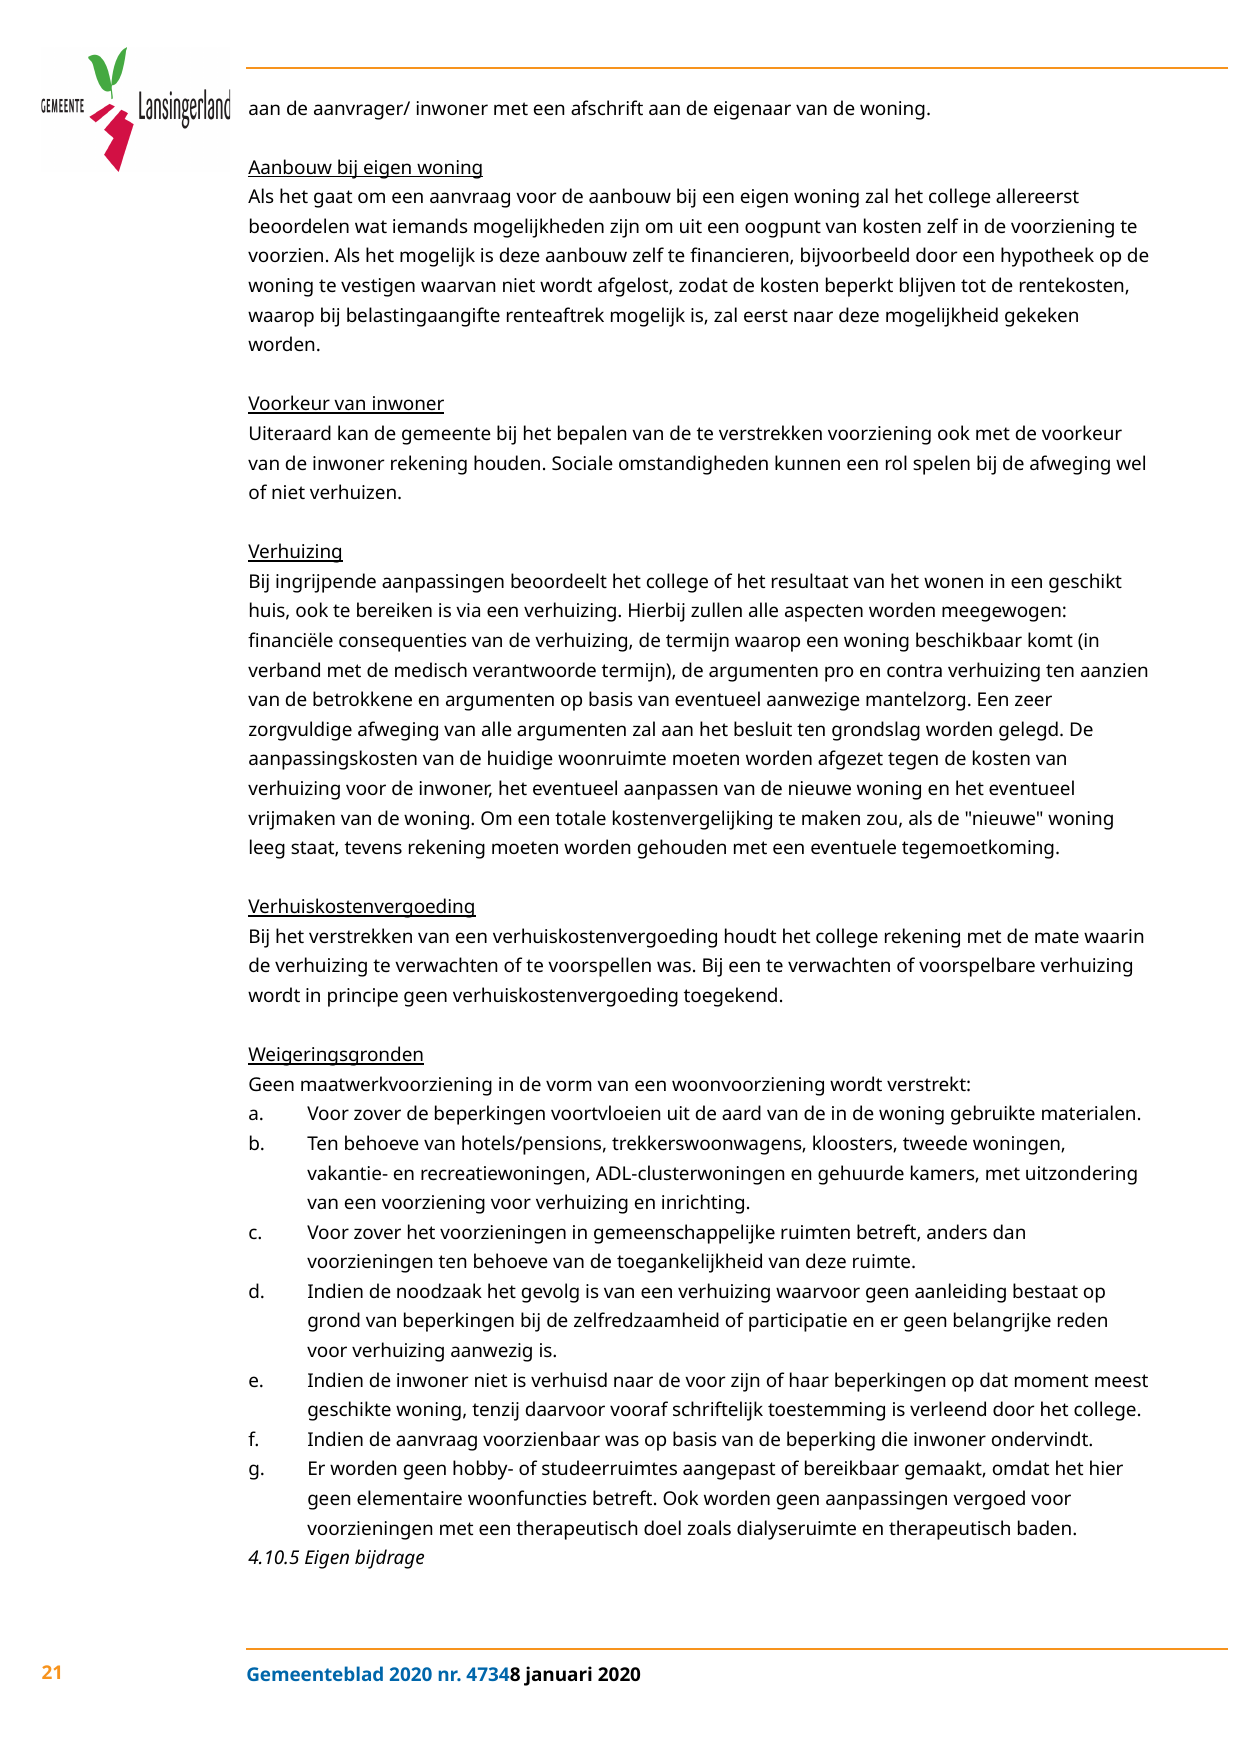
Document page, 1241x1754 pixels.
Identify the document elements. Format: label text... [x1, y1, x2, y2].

list Indien de inwoner niet is verhuisd naar de voor zijn of haar beperkingen op dat moment meest geschikte woning, tenzij daarvoor vooraf schriftelijk toestemming is verleend door het college. [248, 1367, 1152, 1422]
text Bij ingrijpende aanpassingen beoordeelt het college of het resultaat van het wonen in een geschikt huis, ook te bereiken is via een verhuizing. Hierbij zullen alle aspecten worden meegewogen: financiële consequenties van de verhuizing, de termijn waarop een woning beschikbaar komt (in verband met de medisch verantwoorde termijn), de argumenten pro en contra verhuizing ten aanzien van de betrokkene en argumenten op basis van eventueel aanwezige mantelzorg. Een zeer zorgvuldige afweging van alle argumenten zal aan het besluit ten grondslag worden gelegd. De aanpassingskosten van de huidige woonruimte moeten worden afgezet tegen de kosten van verhuizing voor de inwoner, het eventueel aanpassen van de nieuwe woning en het eventueel vrijmaken van de woning. Om een totale kostenvergelijking te maken zou, als de "nieuwe" woning leeg staat, tevens rekening moeten worden gehouden met een eventuele tegemoetkoming. [248, 568, 1152, 860]
text 4.10.5 Eigen bijdrage [248, 1544, 1152, 1570]
list Voor zover het voorzieningen in gemeenschappelijke ruimten betreft, anders dan voorzieningen ten behoeve van de toegankelijkheid van deze ruimte. [248, 1219, 1152, 1274]
list Voor zover de beperkingen voortvloeien uit de aard van de in de woning gebruikte materialen. [248, 1101, 1152, 1126]
text Bij het verstrekken van een verhuiskostenvergoeding houdt het college rekening met de mate waarin de verhuizing te verwachten of te voorspellen was. Bij een te verwachten of voorspelbare verhuizing wordt in principe geen verhuiskostenvergoeding toegekend. [248, 923, 1152, 1008]
text Geen maatwerkvoorziening in de vorm van een woonvoorziening wordt verstrekt: [248, 1071, 1152, 1097]
text Als het gaat om een aanvraag voor de aanbouw bij een eigen woning zal het college allereerst beoordelen wat iemands mogelijkheden zijn om uit een oogpunt van kosten zelf in de voorziening te voorzien. Als het mogelijk is deze aanbouw zelf te financieren, bijvoorbeeld door een hypotheek op de woning te vestigen waarvan niet wordt afgelost, zodat de kosten beperkt blijven tot de rentekosten, waarop bij belastingaangifte renteaftrek mogelijk is, zal eerst naar deze mogelijkheid gekeken worden. [248, 183, 1152, 357]
text Weigeringsgronden [248, 1041, 1152, 1067]
list Ten behoeve van hotels/pensions, trekkerswoonwagens, kloosters, tweede woningen, vakantie- en recreatiewoningen, ADL-clusterwoningen en gehuurde kamers, met uitzondering van een voorziening voor verhuizing en inrichting. [248, 1130, 1152, 1215]
text Voorkeur van inwoner [248, 391, 1152, 416]
text aan de aanvrager/ inwoner met een afschrift aan de eigenaar van de woning. [248, 95, 1152, 121]
list Er worden geen hobby- of studeerruimtes aangepast of bereikbaar gemaakt, omdat het hier geen elementaire woonfuncties betreft. Ook worden geen aanpassingen vergoed voor voorzieningen met een therapeutisch doel zoals dialyseruimte en therapeutisch baden. [248, 1456, 1152, 1541]
list Indien de aanvraag voorzienbaar was op basis van de beperking die inwoner ondervindt. [248, 1426, 1152, 1452]
text Aanbouw bij eigen woning [248, 154, 1152, 180]
text Uiteraard kan de gemeente bij het bepalen van de te verstrekken voorziening ook met de voorkeur van de inwoner rekening houden. Sociale omstandigheden kunnen een rol spelen bij de afweging wel of niet verhuizen. [248, 420, 1152, 505]
list Indien de noodzaak het gevolg is van een verhuizing waarvoor geen aanleiding bestaat op grond van beperkingen bij de zelfredzaamheid of participatie en er geen belangrijke reden voor verhuizing aanwezig is. [248, 1278, 1152, 1363]
text Verhuiskostenvergoeding [248, 893, 1152, 919]
text Verhuizing [248, 538, 1152, 564]
picture [41, 47, 231, 172]
